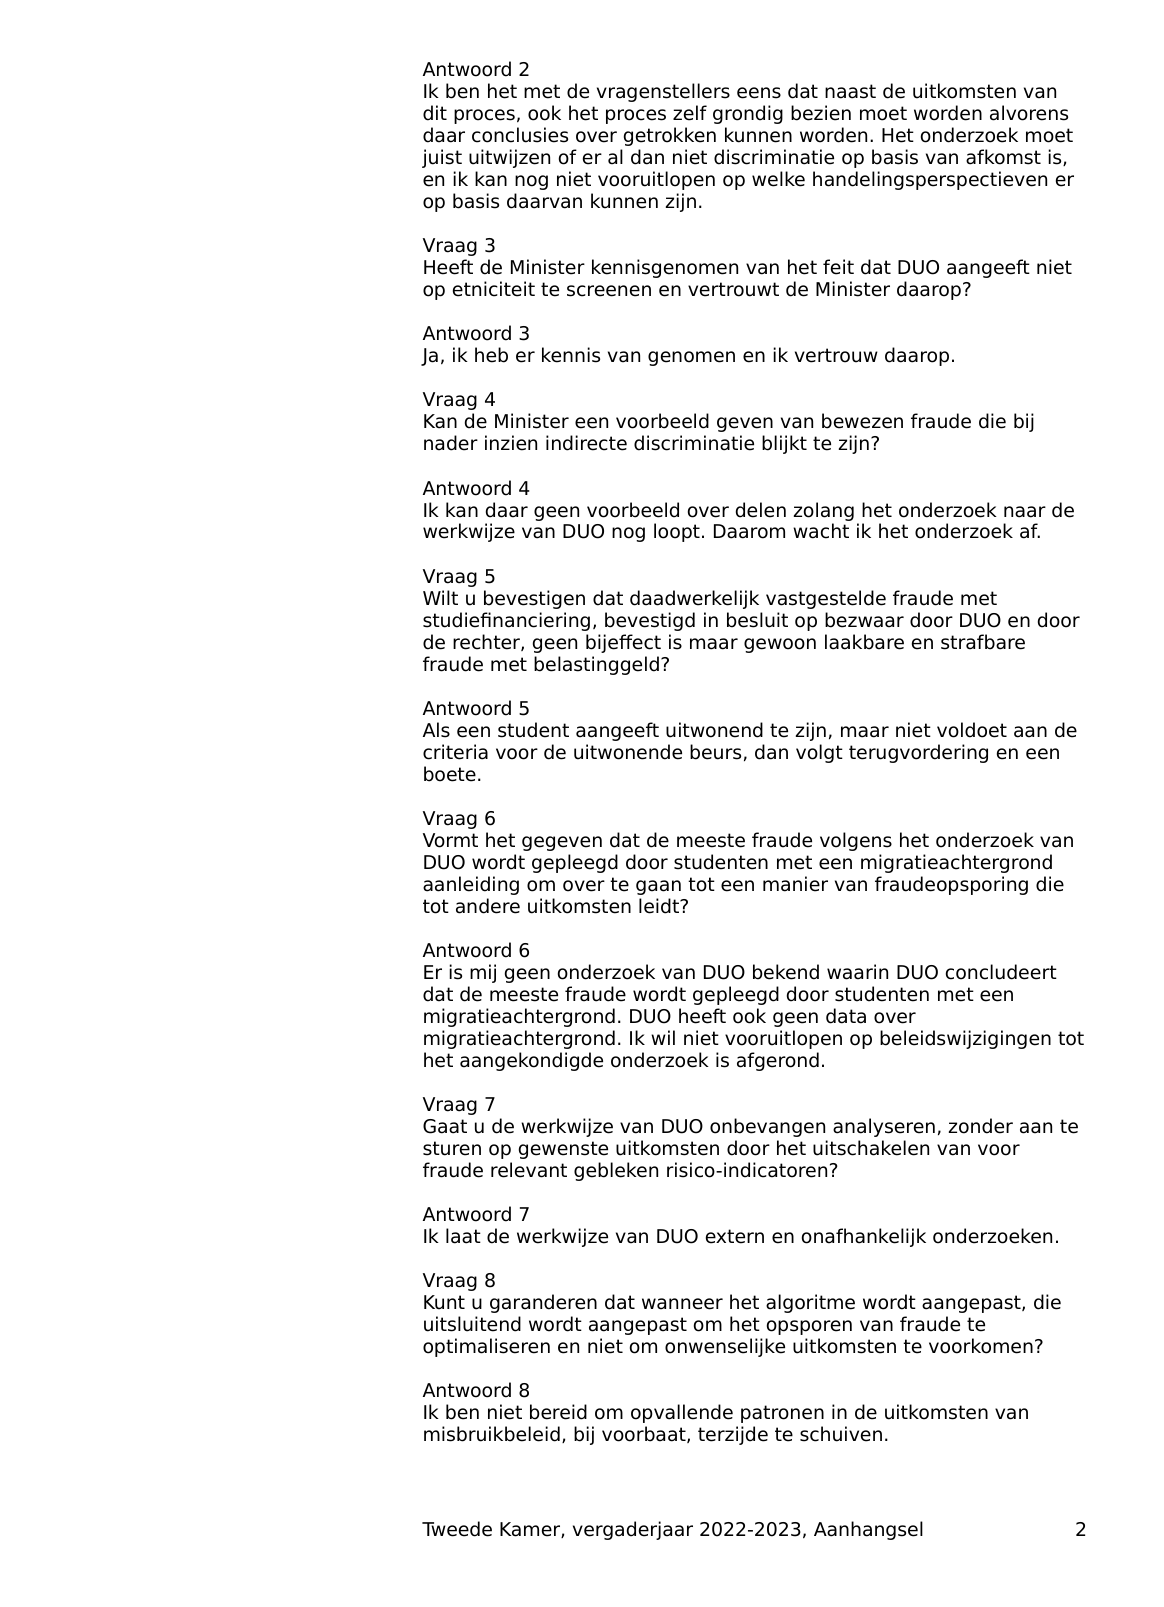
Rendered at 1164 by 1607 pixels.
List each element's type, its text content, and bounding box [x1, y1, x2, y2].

text Er is mij geen onderzoek van DUO bekend waarin DUO concludeert dat de meeste fraude wordt gepleegd door studenten met een migratieachtergrond. DUO heeft ook geen data over migratieachtergrond. Ik wil niet vooruitlopen op beleidswijzigingen tot het aangekondigde onderzoek is afgerond. [422, 962, 1087, 1072]
text Gaat u de werkwijze van DUO onbevangen analyseren, zonder aan te sturen op gewenste uitkomsten door het uitschakelen van voor fraude relevant gebleken risico-indicatoren? [422, 1116, 1087, 1182]
text Ik kan daar geen voorbeeld over delen zolang het onderzoek naar de werkwijze van DUO nog loopt. Daarom wacht ik het onderzoek af. [422, 499, 1087, 543]
text Wilt u bevestigen dat daadwerkelijk vastgestelde fraude met studiefinanciering, bevestigd in besluit op bezwaar door DUO en door de rechter, geen bijeffect is maar gewoon laakbare en strafbare fraude met belastinggeld? [422, 588, 1087, 676]
text Kan de Minister een voorbeeld geven van bewezen fraude die bij nader inzien indirecte discriminatie blijkt te zijn? [422, 411, 1087, 455]
text Ik laat de werkwijze van DUO extern en onafhankelijk onderzoeken. [422, 1226, 1087, 1248]
text Als een student aangeeft uitwonend te zijn, maar niet voldoet aan de criteria voor de uitwonende beurs, dan volgt terugvordering en een boete. [422, 720, 1087, 786]
text Ik ben het met de vragenstellers eens dat naast de uitkomsten van dit proces, ook het proces zelf grondig bezien moet worden alvorens daar conclusies over getrokken kunnen worden. Het onderzoek moet juist uitwijzen of er al dan niet discriminatie op basis van afkomst is, en ik kan nog niet vooruitlopen op welke handelingsperspectieven er op basis daarvan kunnen zijn. [422, 81, 1087, 213]
text Kunt u garanderen dat wanneer het algoritme wordt aangepast, die uitsluitend wordt aangepast om het opsporen van fraude te optimaliseren en niet om onwenselijke uitkomsten te voorkomen? [422, 1292, 1087, 1358]
text Ik ben niet bereid om opvallende patronen in de uitkomsten van misbruikbeleid, bij voorbaat, terzijde te schuiven. [422, 1402, 1087, 1446]
text Antwoord 8 [422, 1380, 1087, 1402]
text Antwoord 3 [422, 323, 1087, 345]
text Vraag 8 [422, 1270, 1087, 1292]
text Ja, ik heb er kennis van genomen en ik vertrouw daarop. [422, 345, 1087, 367]
text Antwoord 2 [422, 59, 1087, 81]
text Antwoord 5 [422, 698, 1087, 720]
text Heeft de Minister kennisgenomen van het feit dat DUO aangeeft niet op etniciteit te screenen en vertrouwt de Minister daarop? [422, 257, 1087, 301]
text Vraag 5 [422, 566, 1087, 588]
text Antwoord 6 [422, 940, 1087, 962]
text Vraag 4 [422, 389, 1087, 411]
text Vraag 7 [422, 1094, 1087, 1116]
text Vormt het gegeven dat de meeste fraude volgens het onderzoek van DUO wordt gepleegd door studenten met een migratieachtergrond aanleiding om over te gaan tot een manier van fraudeopsporing die tot andere uitkomsten leidt? [422, 830, 1087, 918]
text Vraag 6 [422, 808, 1087, 830]
text Vraag 3 [422, 235, 1087, 257]
text Antwoord 4 [422, 477, 1087, 499]
text Antwoord 7 [422, 1204, 1087, 1226]
